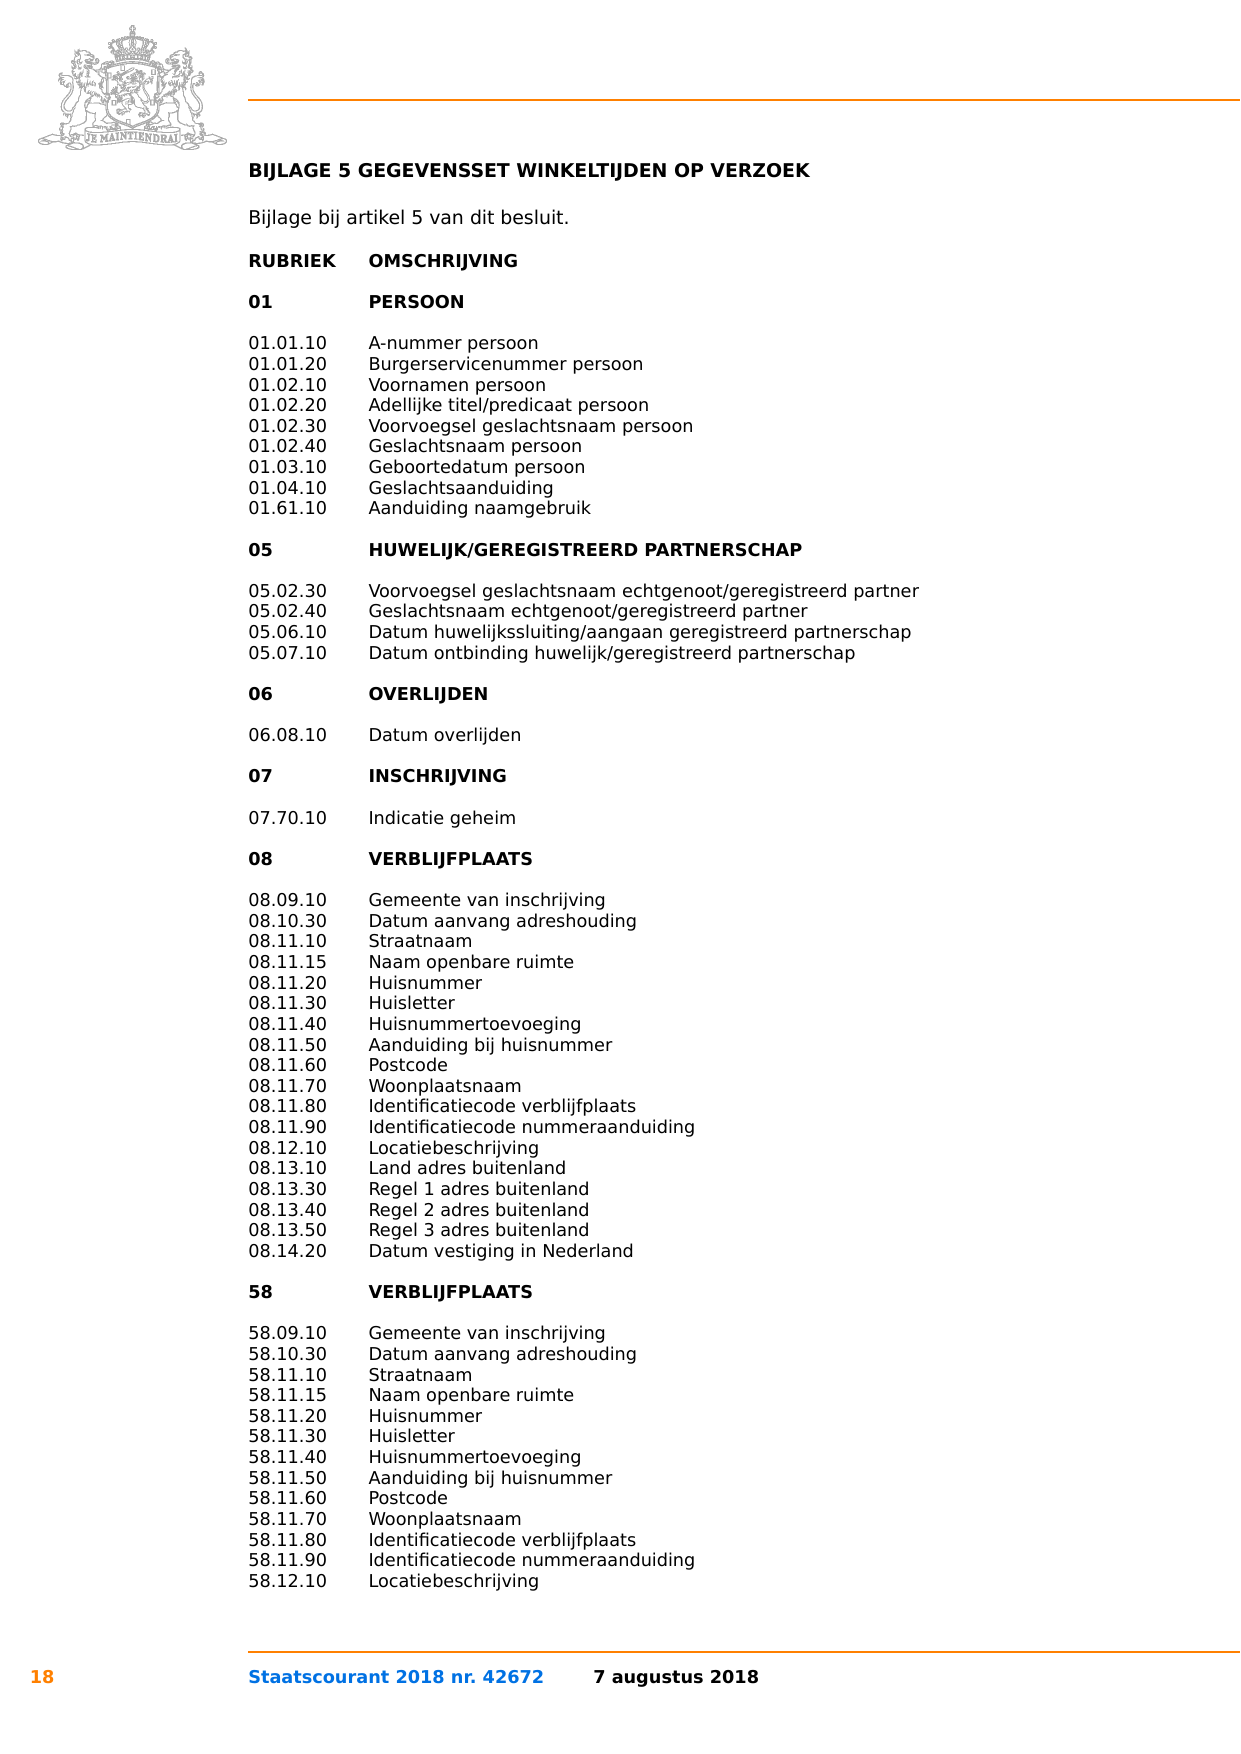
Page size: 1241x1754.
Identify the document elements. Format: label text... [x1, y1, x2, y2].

table_cell 07.70.10 [248, 808, 362, 828]
table_cell Straatnaam [363, 1365, 1163, 1385]
table_cell 01.01.10 [248, 333, 362, 354]
table_cell [363, 271, 1163, 292]
table_cell 58.09.10 [248, 1323, 362, 1344]
table_cell Voornamen persoon [363, 375, 1163, 395]
table_cell Postcode [363, 1488, 1163, 1509]
table_cell Straatnaam [363, 931, 1163, 952]
table_cell Huisletter [363, 993, 1163, 1014]
table_cell Regel 2 adres buitenland [363, 1200, 1163, 1220]
table_cell 08.11.80 [248, 1096, 362, 1117]
table_cell [363, 519, 1163, 539]
table_cell Aanduiding naamgebruik [363, 498, 1163, 519]
table_cell 06 [248, 684, 362, 704]
table_cell [363, 1303, 1163, 1323]
table_cell [248, 663, 362, 684]
table_cell 08.11.30 [248, 993, 362, 1014]
table_cell Regel 1 adres buitenland [363, 1179, 1163, 1199]
table_cell 08.11.60 [248, 1055, 362, 1076]
table_cell 58.11.70 [248, 1509, 362, 1529]
table_cell 58.11.15 [248, 1385, 362, 1406]
table_cell Datum aanvang adreshouding [363, 1344, 1163, 1364]
table_cell Geboortedatum persoon [363, 457, 1163, 478]
table_cell 05.06.10 [248, 622, 362, 643]
table_cell VERBLIJFPLAATS [363, 1282, 1163, 1303]
table_cell 01.02.40 [248, 436, 362, 457]
table_cell [363, 560, 1163, 581]
table_cell Identificatiecode nummeraanduiding [363, 1550, 1163, 1571]
table_cell 01.02.10 [248, 375, 362, 395]
table_cell 08.12.10 [248, 1138, 362, 1158]
subtitle BIJLAGE 5 GEGEVENSSET WINKELTIJDEN OP VERZOEK [248, 160, 1163, 182]
table_cell Voorvoegsel geslachtsnaam echtgenoot/geregistreerd partner [363, 581, 1163, 601]
table_cell 58.11.20 [248, 1406, 362, 1426]
table_cell 08.11.20 [248, 973, 362, 993]
table_cell Datum ontbinding huwelijk/geregistreerd partnerschap [363, 643, 1163, 663]
table_cell [248, 1303, 362, 1323]
table_cell Datum vestiging in Nederland [363, 1241, 1163, 1261]
table_cell 01.61.10 [248, 498, 362, 519]
table_cell Woonplaatsnaam [363, 1076, 1163, 1096]
table_cell Aanduiding bij huisnummer [363, 1035, 1163, 1055]
table_cell 58.11.80 [248, 1530, 362, 1550]
table_cell [363, 828, 1163, 849]
table_cell 01.02.30 [248, 416, 362, 436]
table_cell 05.02.40 [248, 601, 362, 622]
table_cell [363, 313, 1163, 333]
table_cell 08.13.50 [248, 1220, 362, 1241]
text Bijlage bij artikel 5 van dit besluit. [248, 207, 1163, 229]
table_cell Voorvoegsel geslachtsnaam persoon [363, 416, 1163, 436]
table_cell [363, 746, 1163, 766]
table_cell 01.04.10 [248, 478, 362, 498]
table_cell 58 [248, 1282, 362, 1303]
table_cell 08.10.30 [248, 911, 362, 931]
table_cell 08.13.30 [248, 1179, 362, 1199]
table_cell 06.08.10 [248, 725, 362, 746]
table_cell [363, 1261, 1163, 1282]
table_cell Huisletter [363, 1426, 1163, 1447]
table_cell 08 [248, 849, 362, 869]
table_cell Naam openbare ruimte [363, 952, 1163, 973]
table_cell Datum aanvang adreshouding [363, 911, 1163, 931]
table_cell Aanduiding bij huisnummer [363, 1468, 1163, 1488]
table_cell 08.11.50 [248, 1035, 362, 1055]
table_cell 08.11.90 [248, 1117, 362, 1138]
table_cell Huisnummer [363, 1406, 1163, 1426]
table_cell Locatiebeschrijving [363, 1138, 1163, 1158]
table_cell Locatiebeschrijving [363, 1571, 1163, 1591]
table_cell 01.02.20 [248, 395, 362, 416]
table_cell Huisnummer [363, 973, 1163, 993]
table_cell Burgerservicenummer persoon [363, 354, 1163, 374]
table_cell [363, 870, 1163, 890]
table_cell [248, 870, 362, 890]
table_cell 08.11.10 [248, 931, 362, 952]
table_cell Datum overlijden [363, 725, 1163, 746]
table_cell VERBLIJFPLAATS [363, 849, 1163, 869]
table_cell PERSOON [363, 292, 1163, 313]
table_cell 58.11.30 [248, 1426, 362, 1447]
table_cell 07 [248, 766, 362, 787]
table_header OMSCHRIJVING [363, 251, 1163, 271]
table_cell [248, 828, 362, 849]
table_cell Woonplaatsnaam [363, 1509, 1163, 1529]
table_cell Huisnummertoevoeging [363, 1014, 1163, 1034]
table_cell [363, 663, 1163, 684]
table_cell 08.13.10 [248, 1158, 362, 1179]
table_cell 05.07.10 [248, 643, 362, 663]
table_cell 01.01.20 [248, 354, 362, 374]
table_cell Adellijke titel/predicaat persoon [363, 395, 1163, 416]
table_cell [363, 705, 1163, 725]
table_cell Huisnummertoevoeging [363, 1447, 1163, 1468]
table_cell 58.11.50 [248, 1468, 362, 1488]
table_header RUBRIEK [248, 251, 362, 271]
table_cell 58.11.60 [248, 1488, 362, 1509]
table_cell 58.10.30 [248, 1344, 362, 1364]
table_cell Datum huwelijkssluiting/aangaan geregistreerd partnerschap [363, 622, 1163, 643]
table_cell 08.11.70 [248, 1076, 362, 1096]
table_cell 58.11.40 [248, 1447, 362, 1468]
picture [38, 25, 227, 150]
table_cell Geslachtsnaam echtgenoot/geregistreerd partner [363, 601, 1163, 622]
table_cell Postcode [363, 1055, 1163, 1076]
table_cell [248, 787, 362, 808]
table_cell 01 [248, 292, 362, 313]
table_cell [248, 1261, 362, 1282]
table_cell Land adres buitenland [363, 1158, 1163, 1179]
table_cell 08.09.10 [248, 890, 362, 911]
table_cell Identificatiecode verblijfplaats [363, 1530, 1163, 1550]
table_cell Geslachtsaanduiding [363, 478, 1163, 498]
table_cell [248, 560, 362, 581]
table_cell [248, 519, 362, 539]
table_cell HUWELIJK/GEREGISTREERD PARTNERSCHAP [363, 540, 1163, 560]
table_cell [363, 787, 1163, 808]
table_cell 08.11.15 [248, 952, 362, 973]
table_cell 05.02.30 [248, 581, 362, 601]
table_cell Regel 3 adres buitenland [363, 1220, 1163, 1241]
table_cell 58.11.90 [248, 1550, 362, 1571]
table_cell 08.11.40 [248, 1014, 362, 1034]
table_cell Geslachtsnaam persoon [363, 436, 1163, 457]
table_cell [248, 705, 362, 725]
table_cell A-nummer persoon [363, 333, 1163, 354]
table_cell 58.11.10 [248, 1365, 362, 1385]
table_cell [248, 271, 362, 292]
table_cell 05 [248, 540, 362, 560]
table_cell [248, 313, 362, 333]
table_cell Naam openbare ruimte [363, 1385, 1163, 1406]
table_cell 58.12.10 [248, 1571, 362, 1591]
table_cell OVERLIJDEN [363, 684, 1163, 704]
table_cell Gemeente van inschrijving [363, 890, 1163, 911]
table_cell 08.13.40 [248, 1200, 362, 1220]
table_cell Identificatiecode verblijfplaats [363, 1096, 1163, 1117]
table_cell Indicatie geheim [363, 808, 1163, 828]
table_cell INSCHRIJVING [363, 766, 1163, 787]
table_cell [248, 746, 362, 766]
table_cell Gemeente van inschrijving [363, 1323, 1163, 1344]
table_cell 08.14.20 [248, 1241, 362, 1261]
table_cell 01.03.10 [248, 457, 362, 478]
table_cell Identificatiecode nummeraanduiding [363, 1117, 1163, 1138]
